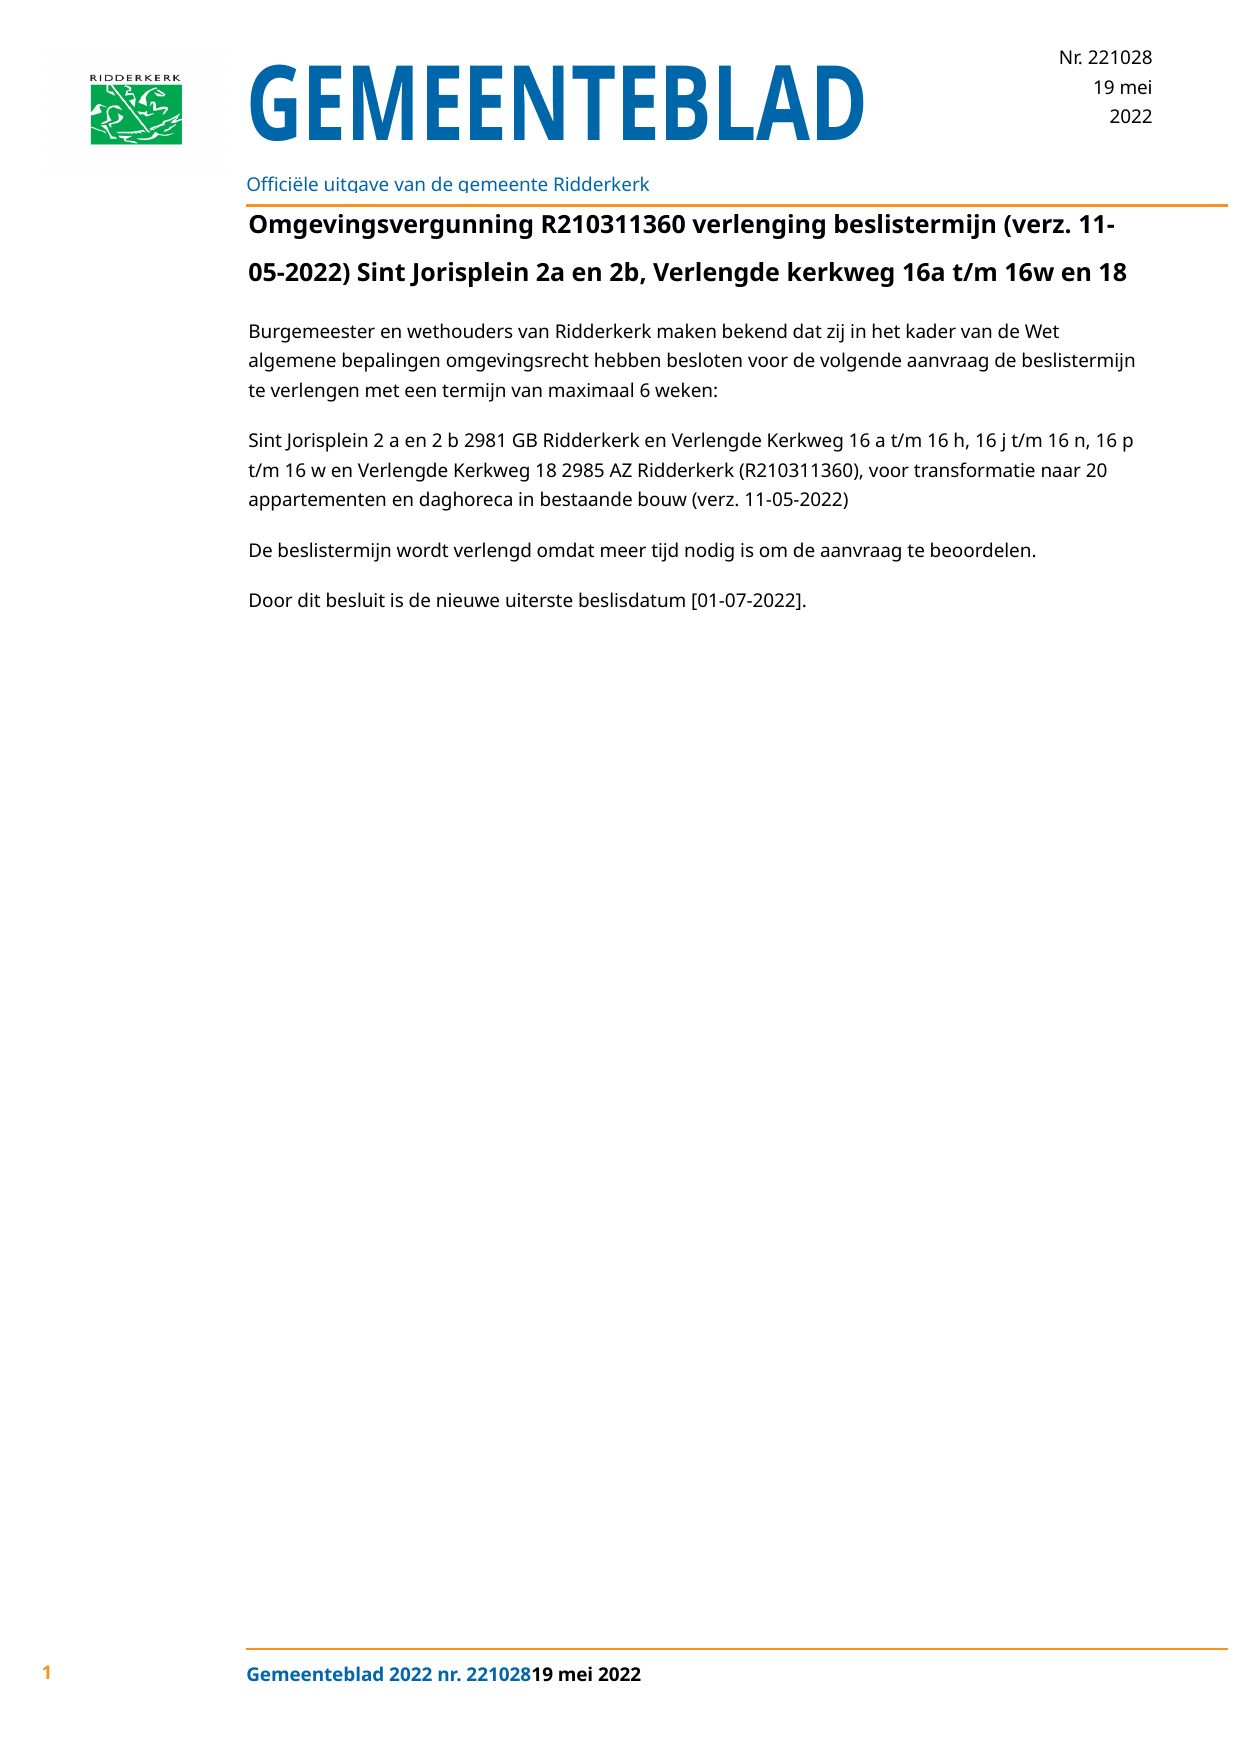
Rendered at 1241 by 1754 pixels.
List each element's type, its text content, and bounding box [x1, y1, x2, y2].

text Burgemeester en wethouders van Ridderkerk maken bekend dat zij in het kader van de Wet algemene bepalingen omgevingsrecht hebben besloten voor de volgende aanvraag de beslistermijn te verlengen met een termijn van maximaal 6 weken: [248, 318, 1152, 403]
text Omgevingsvergunning R210311360 verlenging beslistermijn (verz. 11-05-2022) Sint Jorisplein 2a en 2b, Verlengde kerkweg 16a t/m 16w en 18 [248, 207, 1152, 288]
text Door dit besluit is de nieuwe uiterste beslisdatum [01-07-2022]. [248, 587, 1152, 613]
picture [41, 47, 231, 172]
text Sint Jorisplein 2 a en 2 b 2981 GB Ridderkerk en Verlengde Kerkweg 16 a t/m 16 h, 16 j t/m 16 n, 16 p t/m 16 w en Verlengde Kerkweg 18 2985 AZ Ridderkerk (R210311360), voor transformatie naar 20 appartementen en daghoreca in bestaande bouw (verz. 11-05-2022) [248, 427, 1152, 512]
text De beslistermijn wordt verlengd omdat meer tijd nodig is om de aanvraag te beoordelen. [248, 537, 1152, 563]
